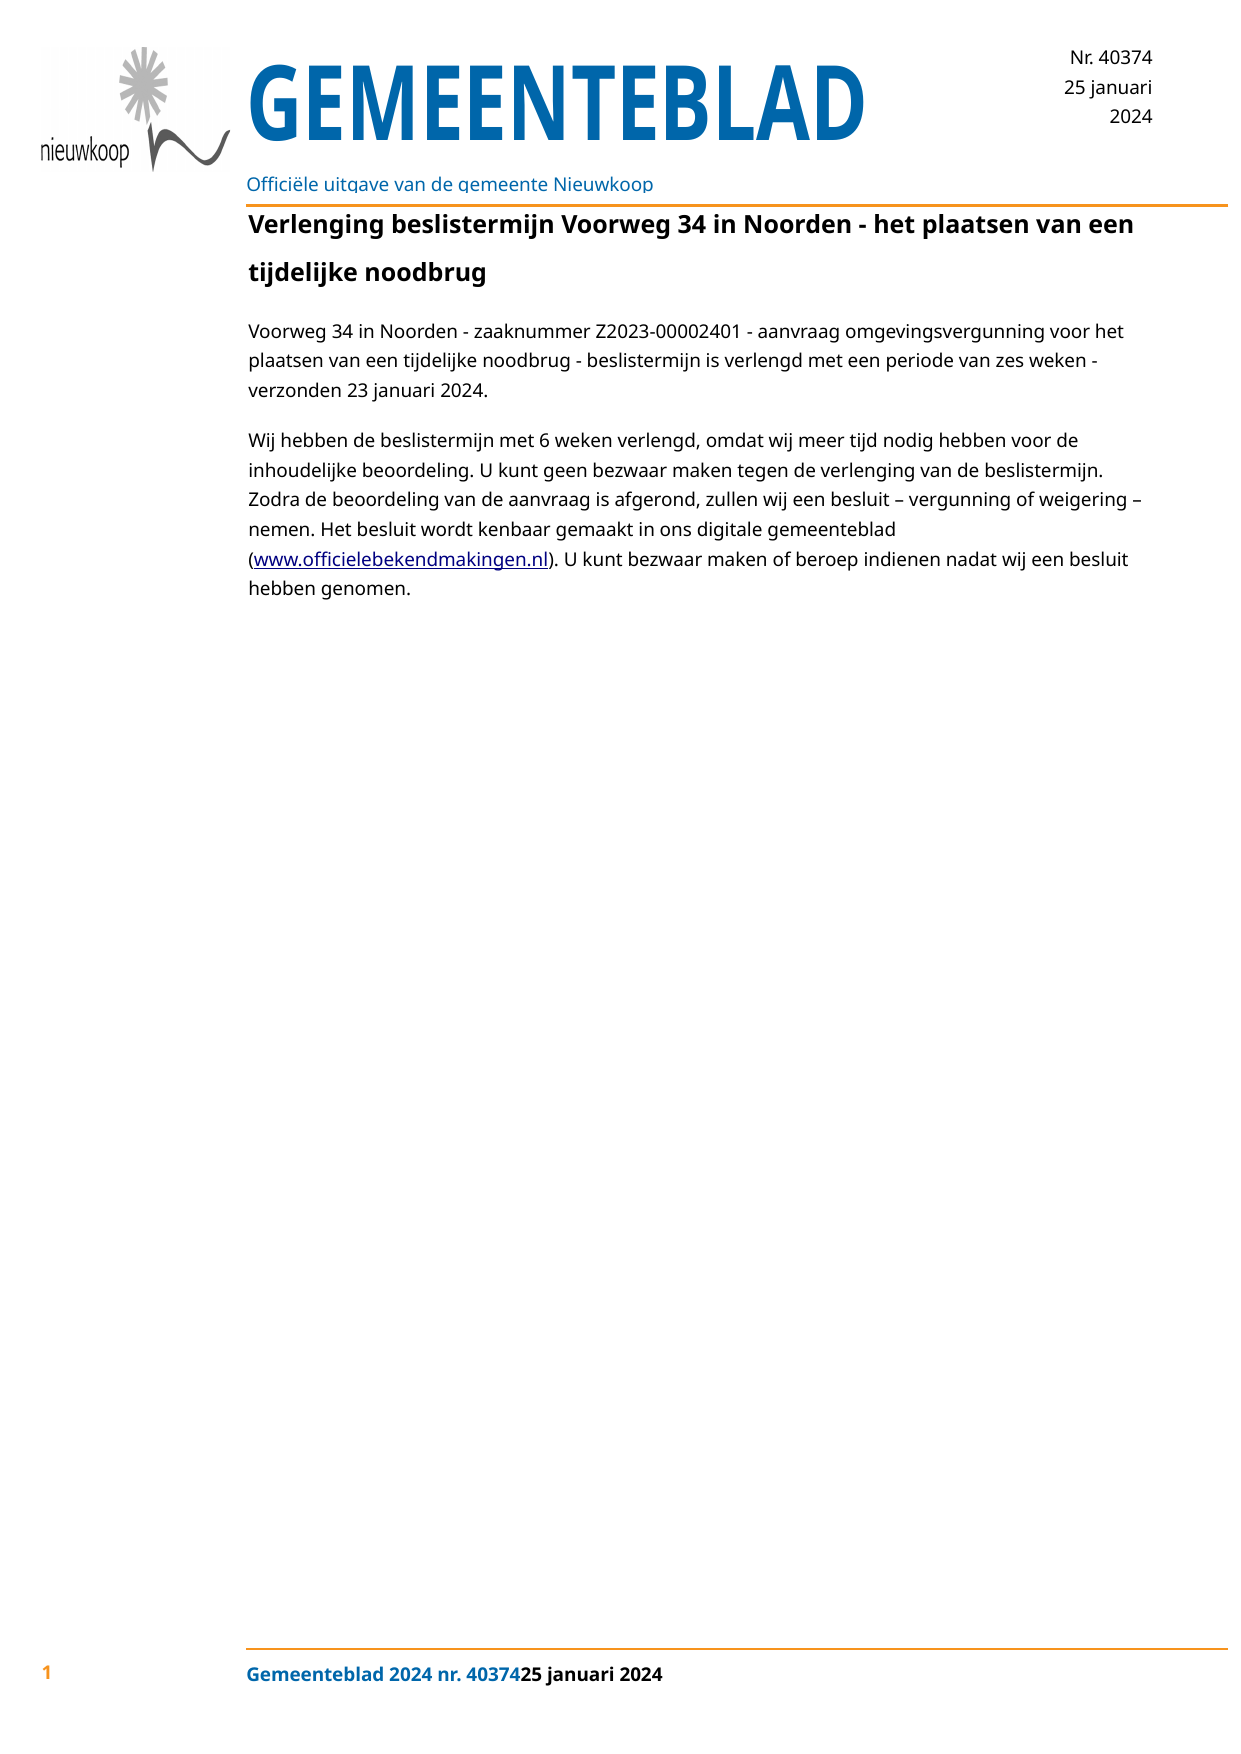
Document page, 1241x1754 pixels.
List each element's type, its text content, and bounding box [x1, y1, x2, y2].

text Wij hebben de beslistermijn met 6 weken verlengd, omdat wij meer tijd nodig hebben voor de inhoudelijke beoordeling. U kunt geen bezwaar maken tegen de verlenging van de beslistermijn. Zodra de beoordeling van de aanvraag is afgerond, zullen wij een besluit – vergunning of weigering – nemen. Het besluit wordt kenbaar gemaakt in ons digitale gemeenteblad (www.officielebekendmakingen.nl). U kunt bezwaar maken of beroep indienen nadat wij een besluit hebben genomen. [248, 427, 1152, 601]
text Verlenging beslistermijn Voorweg 34 in Noorden - het plaatsen van een tijdelijke noodbrug [248, 207, 1152, 288]
picture [41, 47, 231, 172]
text Voorweg 34 in Noorden - zaaknummer Z2023-00002401 - aanvraag omgevingsvergunning voor het plaatsen van een tijdelijke noodbrug - beslistermijn is verlengd met een periode van zes weken - verzonden 23 januari 2024. [248, 318, 1152, 403]
